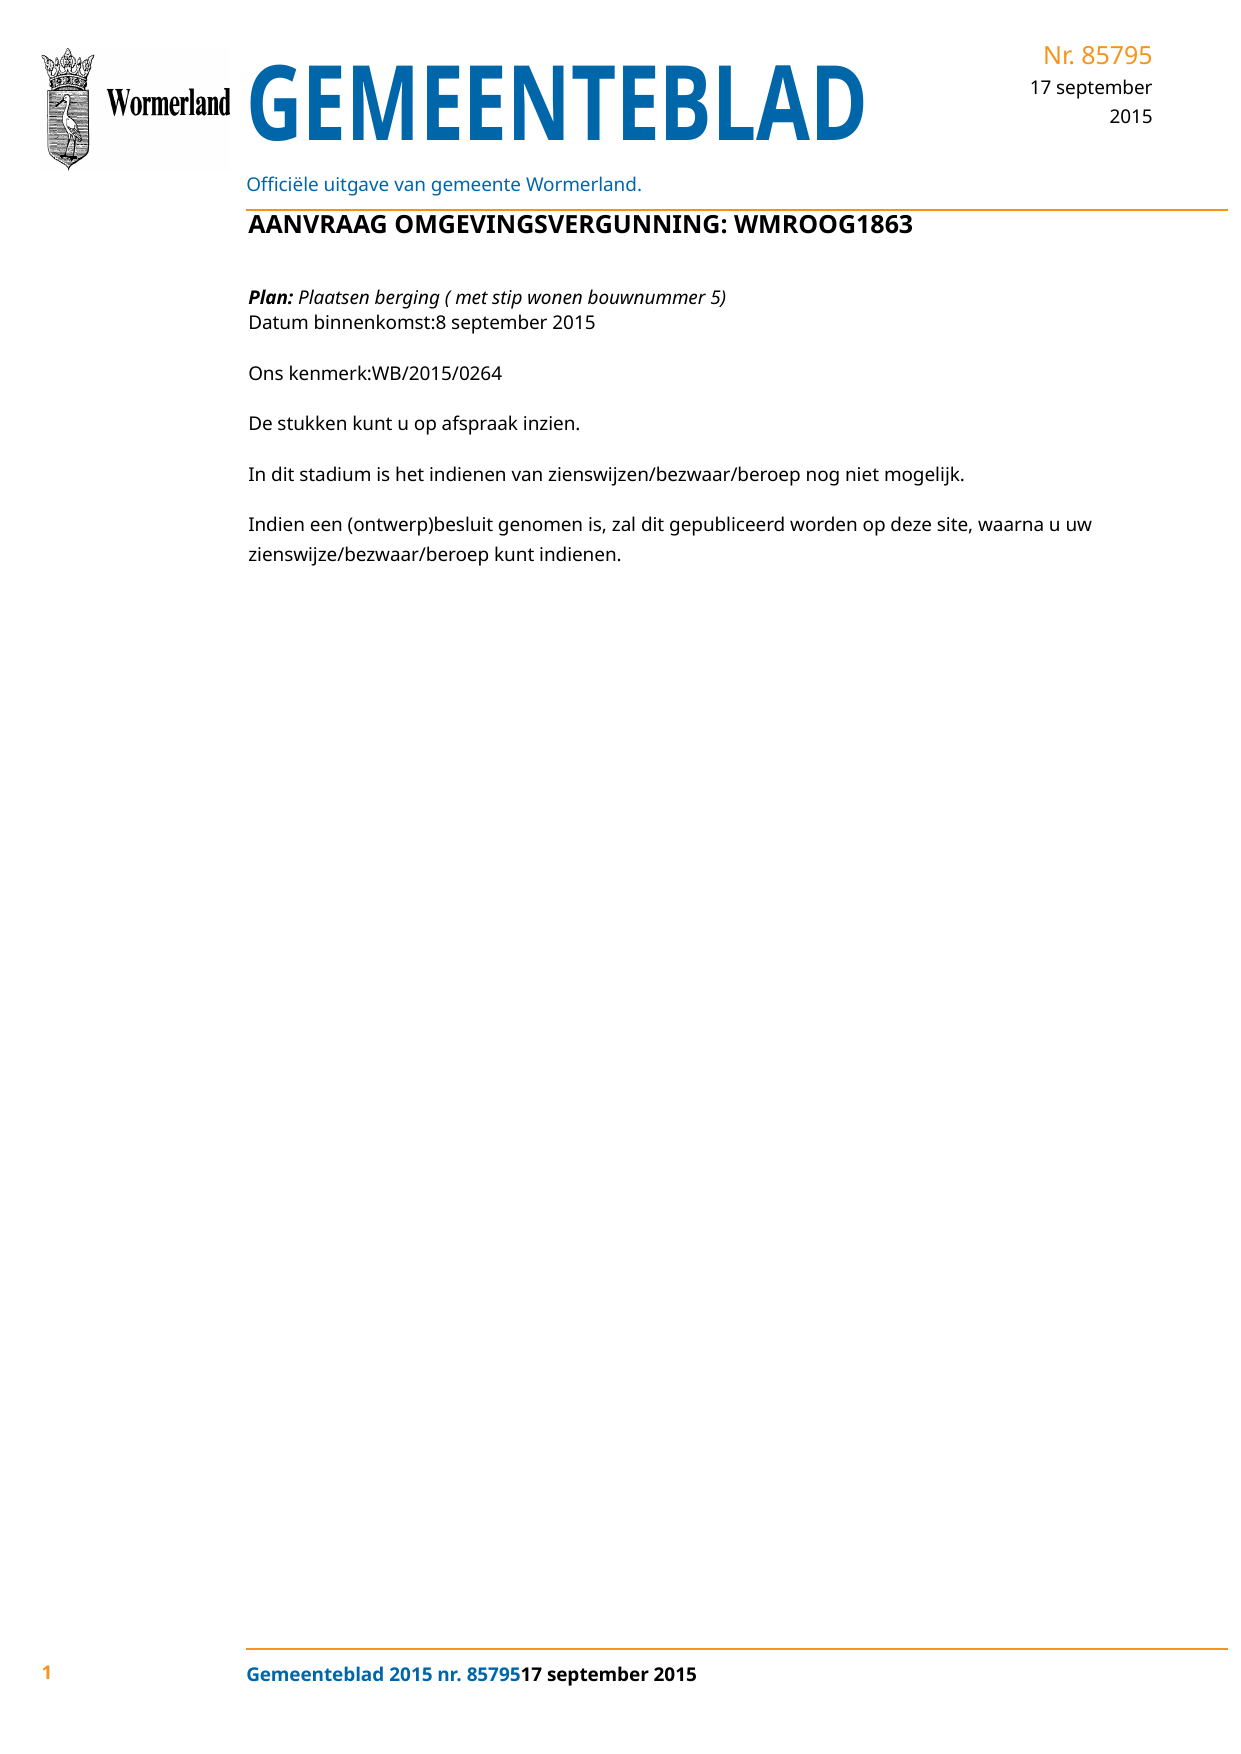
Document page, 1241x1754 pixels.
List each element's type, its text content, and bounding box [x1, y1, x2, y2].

text Ons kenmerk:WB/2015/0264 [248, 360, 1152, 386]
text In dit stadium is het indienen van zienswijzen/bezwaar/beroep nog niet mogelijk. [248, 461, 1152, 487]
text Plan: Plaatsen berging ( met stip wonen bouwnummer 5) [248, 284, 1152, 309]
text Indien een (ontwerp)besluit genomen is, zal dit gepubliceerd worden op deze site, waarna u uw zienswijze/bezwaar/beroep kunt indienen. [248, 511, 1152, 567]
text De stukken kunt u op afspraak inzien. [248, 410, 1152, 436]
picture [41, 47, 231, 172]
text AANVRAAG OMGEVINGSVERGUNNING: WMROOG1863 [248, 211, 1152, 241]
text Datum binnenkomst:8 september 2015 [248, 309, 1152, 335]
